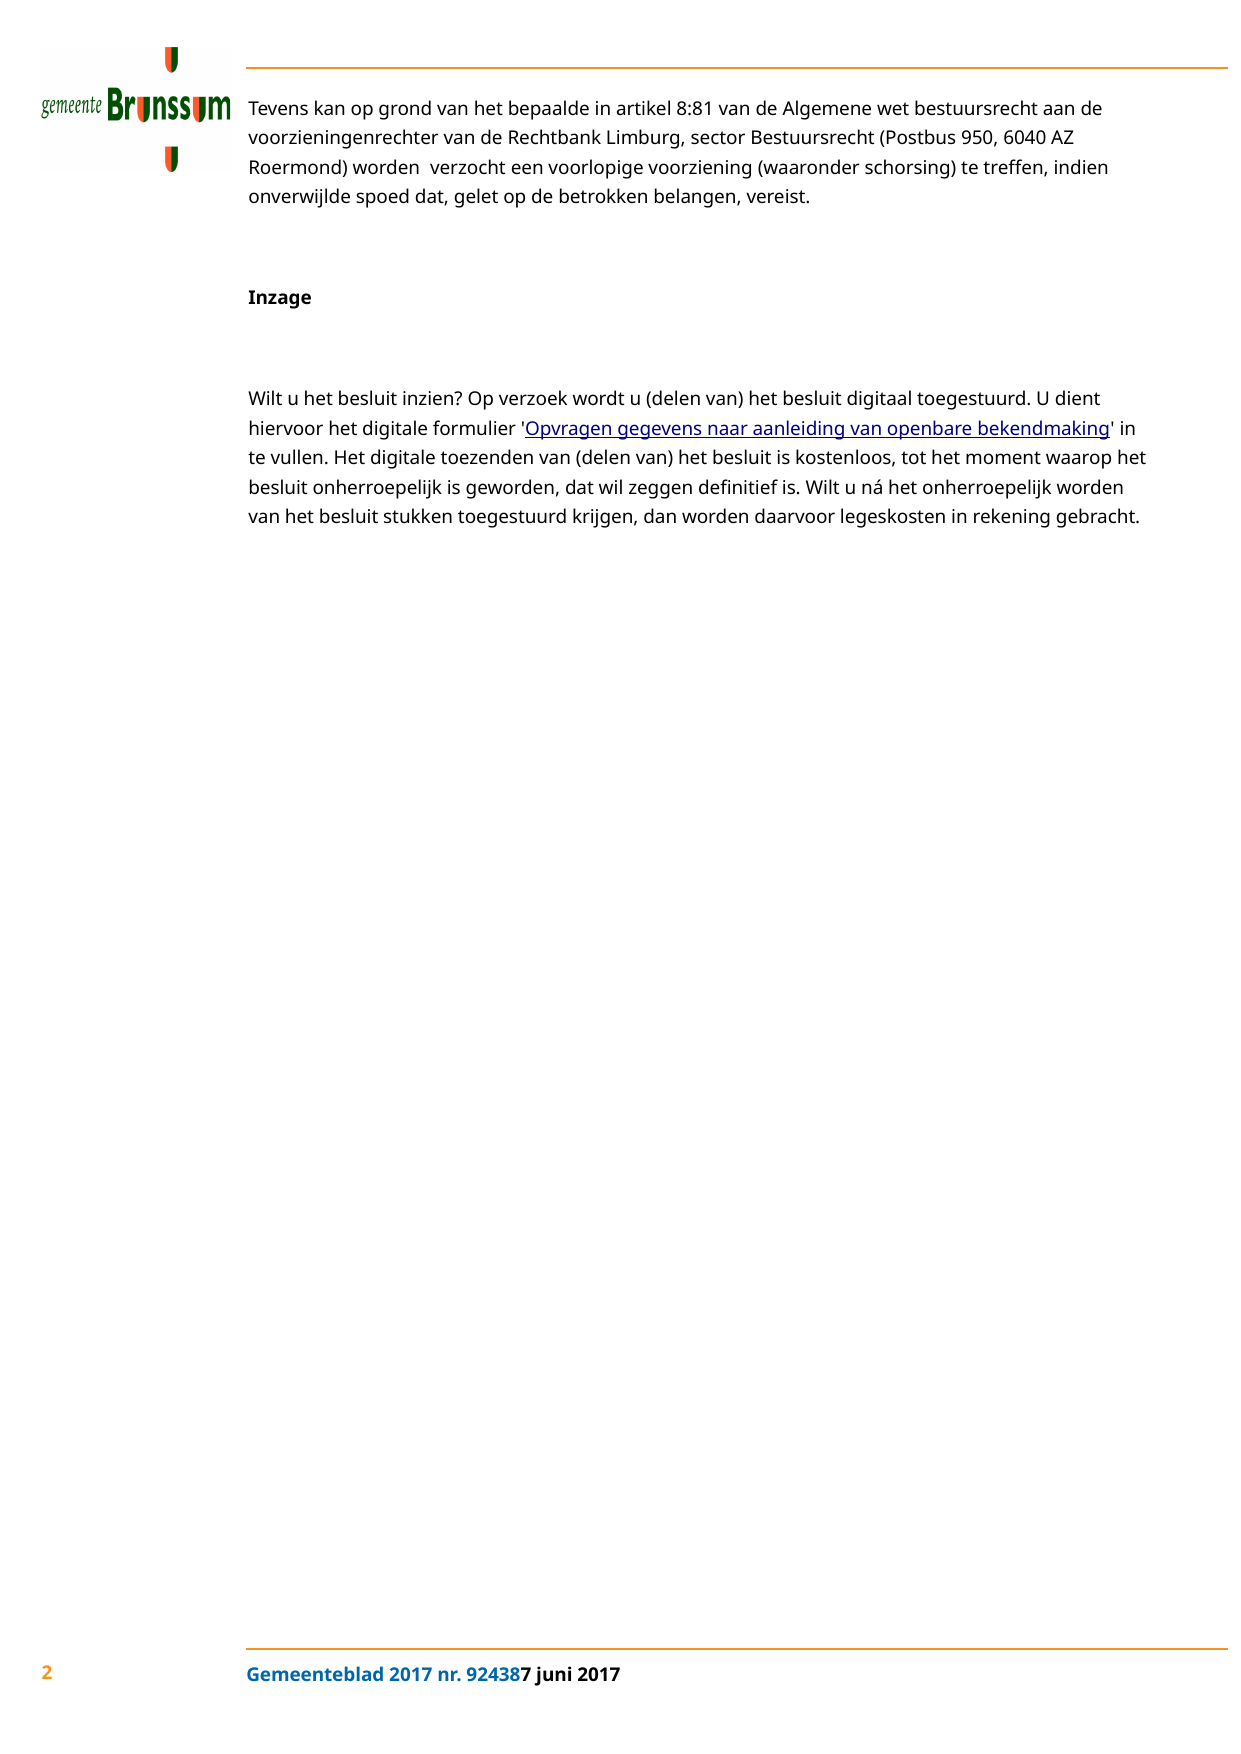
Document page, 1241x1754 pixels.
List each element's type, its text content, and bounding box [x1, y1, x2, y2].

picture [41, 47, 231, 172]
text Tevens kan op grond van het bepaalde in artikel 8:81 van de Algemene wet bestuursrecht aan de voorzieningenrechter van de Rechtbank Limburg, sector Bestuursrecht (Postbus 950, 6040 AZ Roermond) worden verzocht een voorlopige voorziening (waaronder schorsing) te treffen, indien onverwijlde spoed dat, gelet op de betrokken belangen, vereist. [248, 95, 1152, 209]
text Inzage [248, 284, 1152, 310]
text Wilt u het besluit inzien? Op verzoek wordt u (delen van) het besluit digitaal toegestuurd. U dient hiervoor het digitale formulier 'Opvragen gegevens naar aanleiding van openbare bekendmaking' in te vullen. Het digitale toezenden van (delen van) het besluit is kostenloos, tot het moment waarop het besluit onherroepelijk is geworden, dat wil zeggen definitief is. Wilt u ná het onherroepelijk worden van het besluit stukken toegestuurd krijgen, dan worden daarvoor legeskosten in rekening gebracht. [248, 385, 1152, 529]
